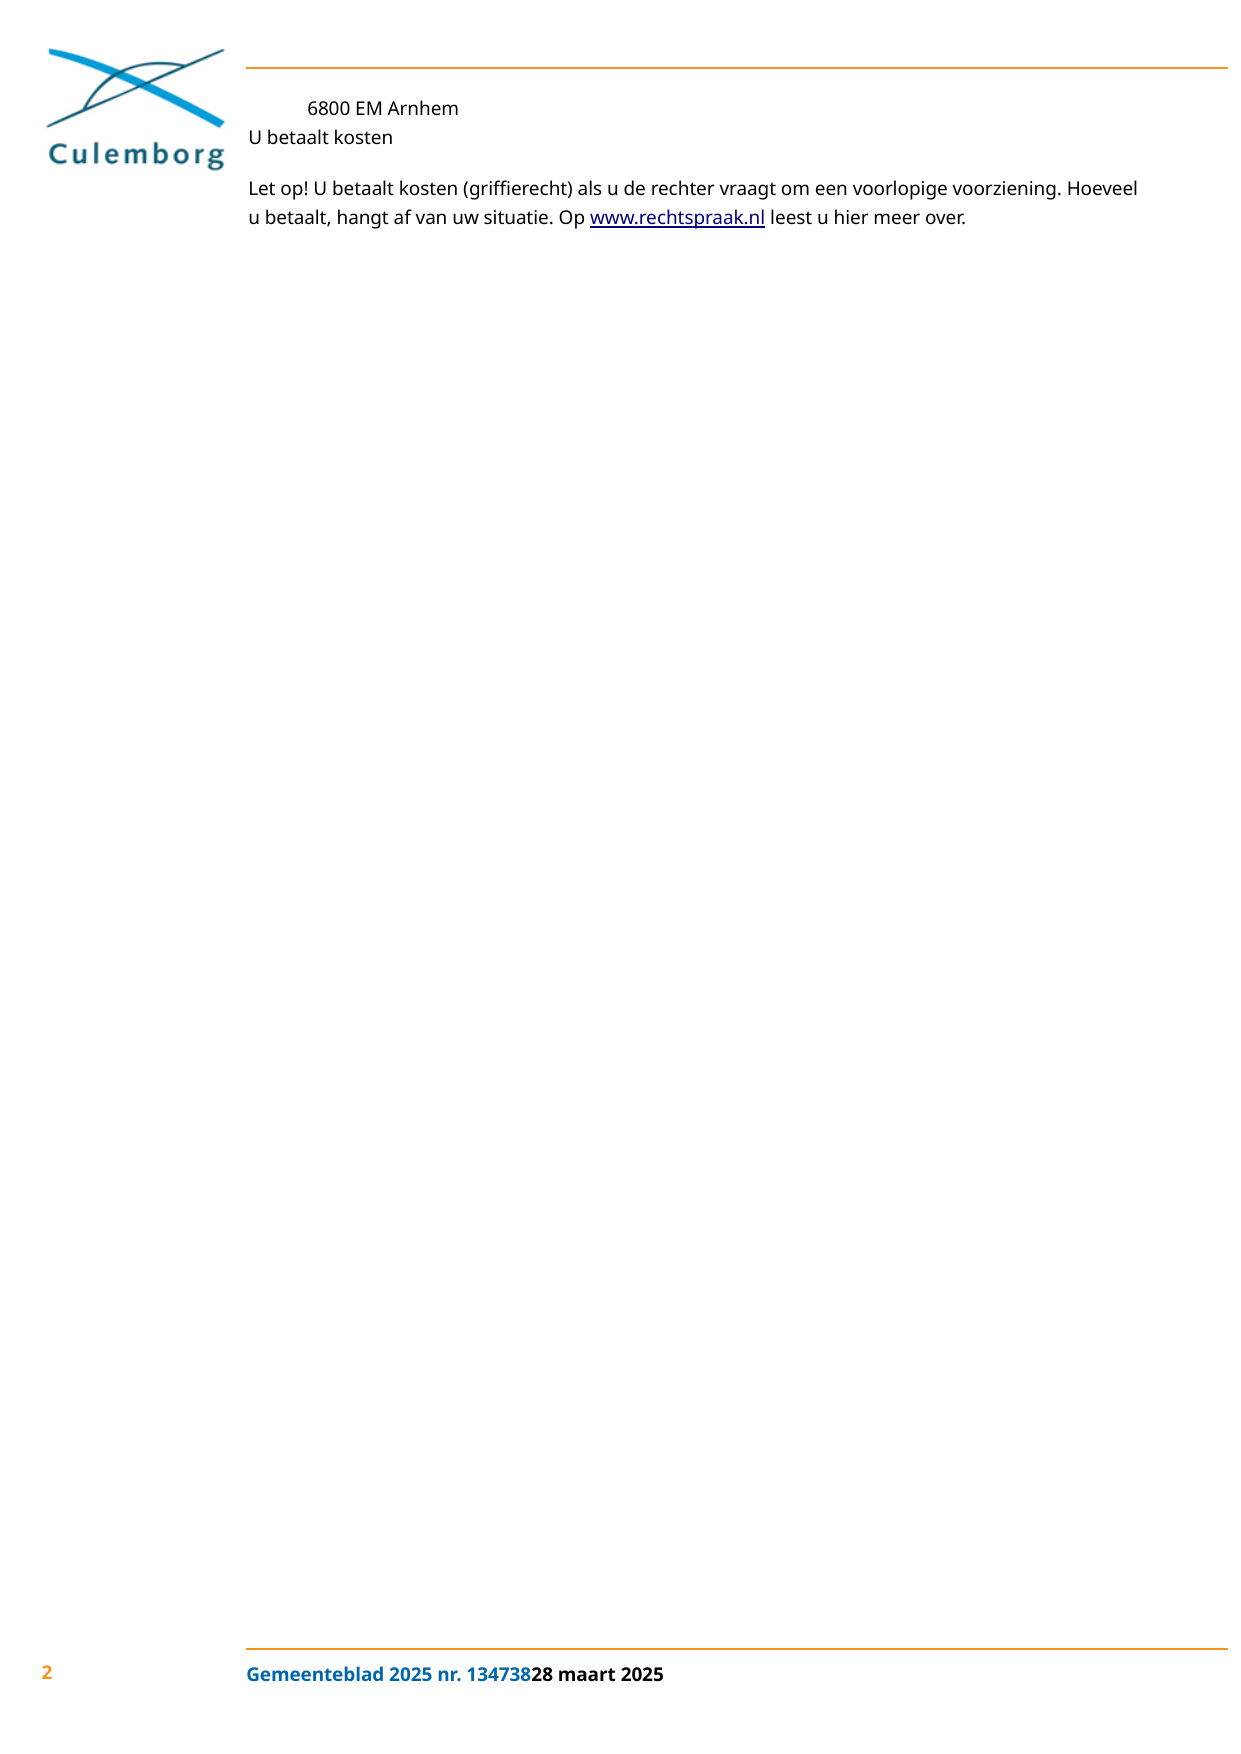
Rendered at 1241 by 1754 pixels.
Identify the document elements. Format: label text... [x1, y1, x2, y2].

text U betaalt kosten [248, 124, 1152, 150]
text Let op! U betaalt kosten (griffierecht) als u de rechter vraagt om een voorlopige voorziening. Hoeveel u betaalt, hangt af van uw situatie. Op www.rechtspraak.nl leest u hier meer over. [248, 175, 1152, 230]
picture [41, 47, 231, 172]
list 6800 EM Arnhem [248, 95, 1152, 121]
